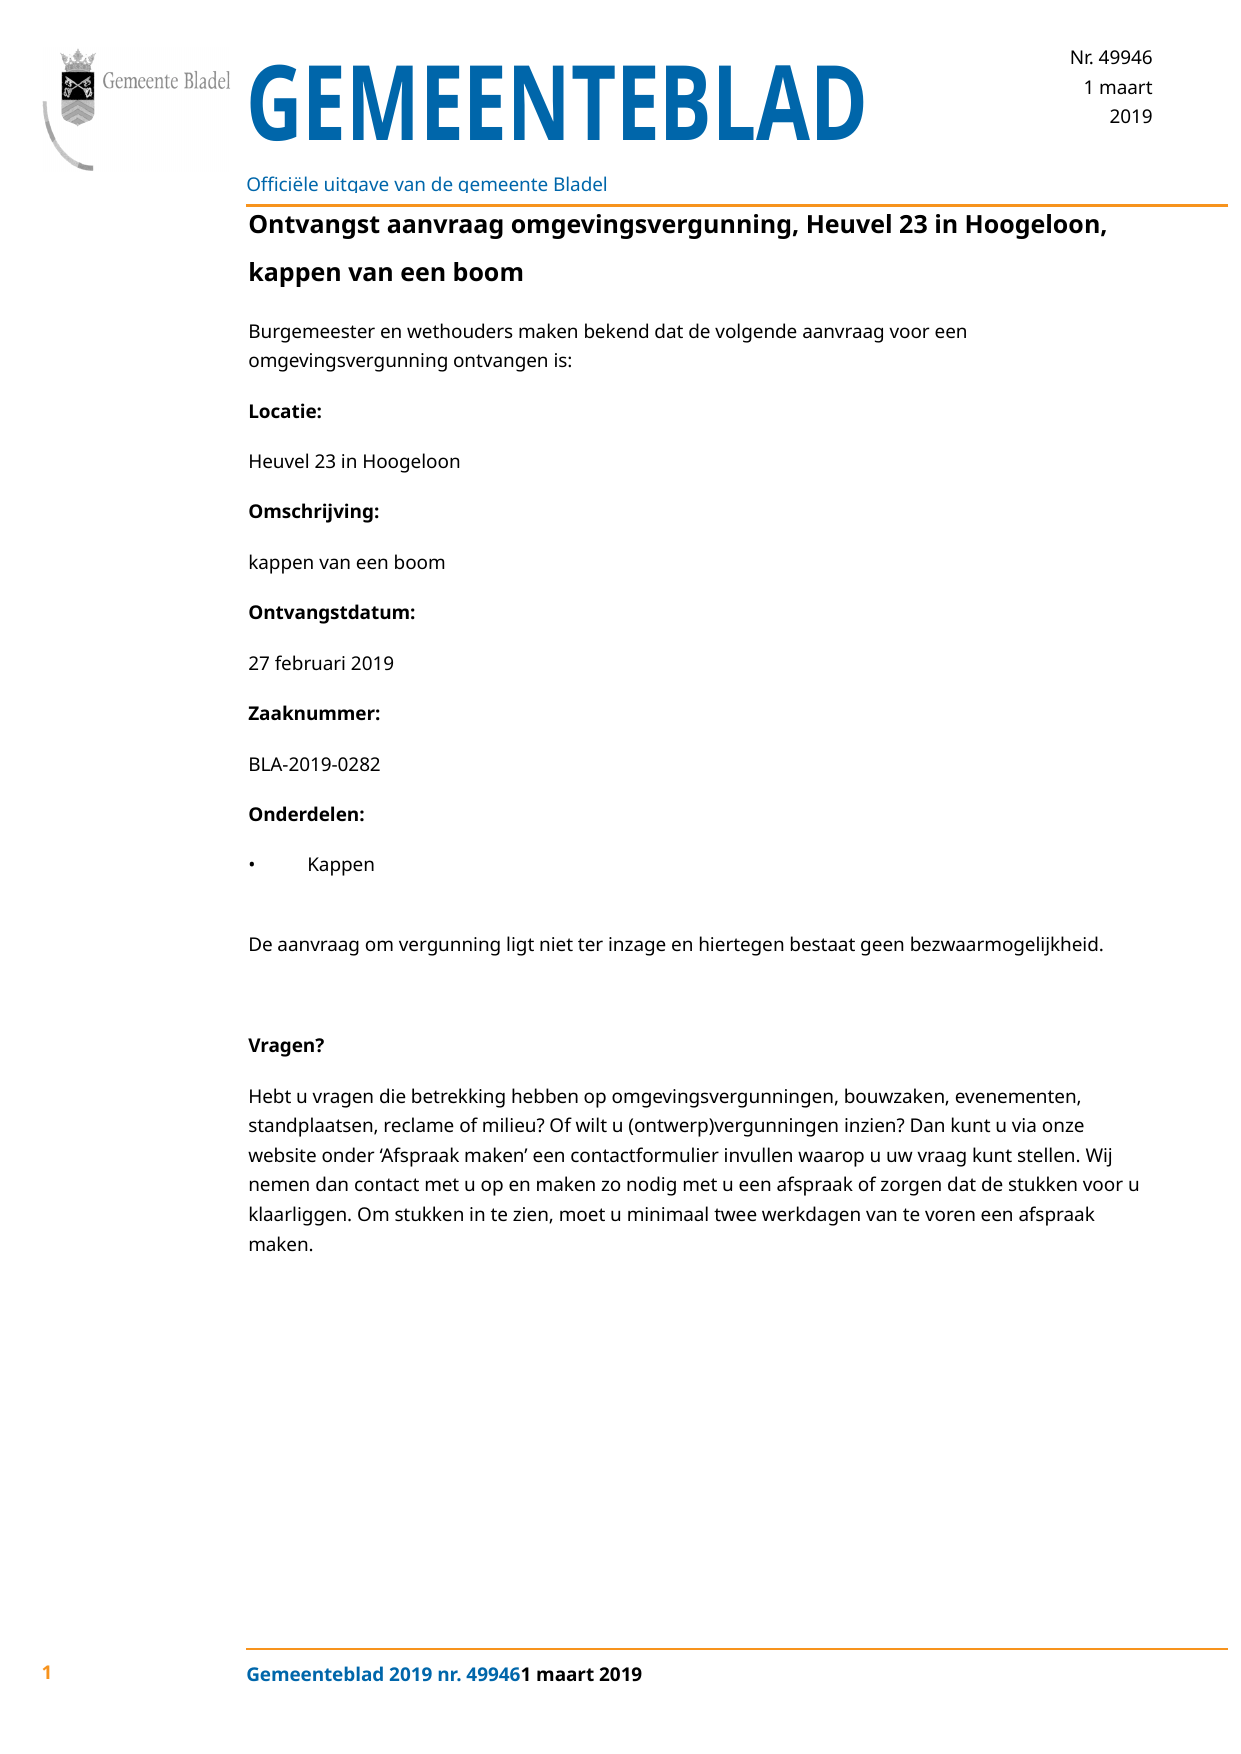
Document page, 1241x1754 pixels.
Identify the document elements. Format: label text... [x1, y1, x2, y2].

list Kappen [248, 852, 1152, 877]
picture [41, 47, 231, 172]
text Onderdelen: [248, 801, 1152, 827]
text Omschrijving: [248, 499, 1152, 524]
text Heuvel 23 in Hoogeloon [248, 448, 1152, 474]
text Hebt u vragen die betrekking hebben op omgevingsvergunningen, bouwzaken, evenementen, standplaatsen, reclame of milieu? Of wilt u (ontwerp)vergunningen inzien? Dan kunt u via onze website onder ‘Afspraak maken’ een contactformulier invullen waarop u uw vraag kunt stellen. Wij nemen dan contact met u op en maken zo nodig met u een afspraak of zorgen dat de stukken voor u klaarliggen. Om stukken in te zien, moet u minimaal twee werkdagen van te voren een afspraak maken. [248, 1083, 1152, 1257]
text De aanvraag om vergunning ligt niet ter inzage en hiertegen bestaat geen bezwaarmogelijkheid. [248, 932, 1152, 957]
text Ontvangst aanvraag omgevingsvergunning, Heuvel 23 in Hoogeloon, kappen van een boom [248, 207, 1152, 288]
text Burgemeester en wethouders maken bekend dat de volgende aanvraag voor een omgevingsvergunning ontvangen is: [248, 318, 1152, 373]
text kappen van een boom [248, 549, 1152, 575]
text Zaaknummer: [248, 700, 1152, 726]
text Vragen? [248, 1032, 1152, 1058]
text Locatie: [248, 398, 1152, 424]
text Ontvangstdatum: [248, 599, 1152, 625]
text 27 februari 2019 [248, 650, 1152, 676]
text BLA-2019-0282 [248, 751, 1152, 777]
